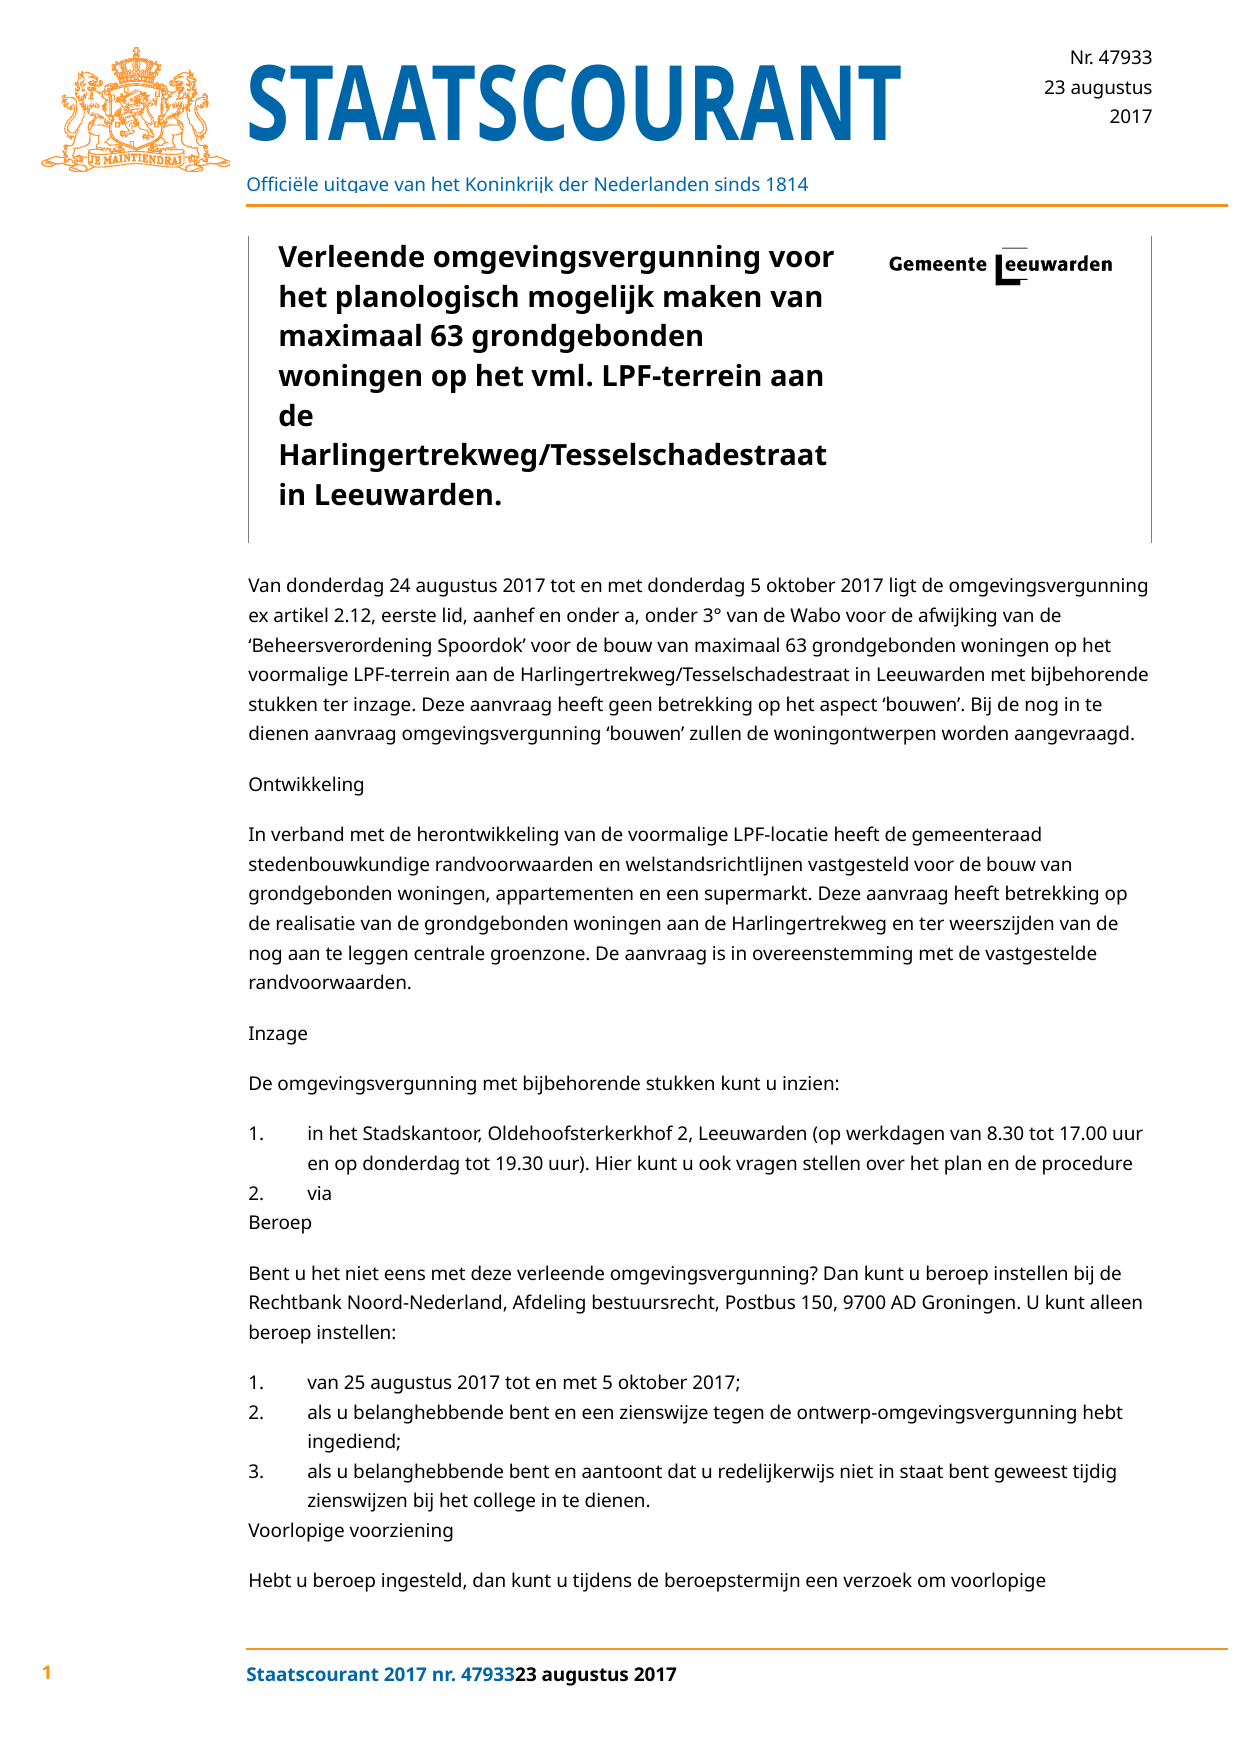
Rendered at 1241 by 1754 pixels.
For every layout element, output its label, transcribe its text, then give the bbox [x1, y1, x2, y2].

list van 25 augustus 2017 tot en met 5 oktober 2017; [248, 1369, 1152, 1395]
text Van donderdag 24 augustus 2017 tot en met donderdag 5 oktober 2017 ligt de omgevingsvergunning ex artikel 2.12, eerste lid, aanhef en onder a, onder 3° van de Wabo voor de afwijking van de ‘Beheersverordening Spoordok’ voor de bouw van maximaal 63 grondgebonden woningen op het voormalige LPF-terrein aan de Harlingertrekweg/Tesselschadestraat in Leeuwarden met bijbehorende stukken ter inzage. Deze aanvraag heeft geen betrekking op het aspect ‘bouwen’. Bij de nog in te dienen aanvraag omgevingsvergunning ‘bouwen’ zullen de woningontwerpen worden aangevraagd. [248, 573, 1152, 746]
text Hebt u beroep ingesteld, dan kunt u tijdens de beroepstermijn een verzoek om voorlopige [248, 1568, 1152, 1593]
table_header Verleende omgevingsvergunning voor het planologisch mogelijk maken van maximaal 63 grondgebonden woningen op het vml. LPF-terrein aan de Harlingertrekweg/Tesselschadestraat in Leeuwarden. [249, 236, 850, 543]
text Bent u het niet eens met deze verleende omgevingsvergunning? Dan kunt u beroep instellen bij de Rechtbank Noord-Nederland, Afdeling bestuursrecht, Postbus 150, 9700 AD Groningen. U kunt alleen beroep instellen: [248, 1260, 1152, 1345]
table_header [850, 236, 1151, 543]
list in het Stadskantoor, Oldehoofsterkerkhof 2, Leeuwarden (op werkdagen van 8.30 tot 17.00 uur en op donderdag tot 19.30 uur). Hier kunt u ook vragen stellen over het plan en de procedure [248, 1121, 1152, 1176]
text Beroep [248, 1209, 1152, 1235]
text In verband met de herontwikkeling van de voormalige LPF-locatie heeft de gemeenteraad stedenbouwkundige randvoorwaarden en welstandsrichtlijnen vastgesteld voor de bouw van grondgebonden woningen, appartementen en een supermarkt. Deze aanvraag heeft betrekking op de realisatie van de grondgebonden woningen aan de Harlingertrekweg en ter weerszijden van de nog aan te leggen centrale groenzone. De aanvraag is in overeenstemming met de vastgestelde randvoorwaarden. [248, 821, 1152, 995]
list als u belanghebbende bent en een zienswijze tegen de ontwerp-omgevingsvergunning hebt ingediend; [248, 1399, 1152, 1454]
text De omgevingsvergunning met bijbehorende stukken kunt u inzien: [248, 1070, 1152, 1096]
list als u belanghebbende bent en aantoont dat u redelijkerwijs niet in staat bent geweest tijdig zienswijzen bij het college in te dienen. [248, 1458, 1152, 1513]
picture [41, 47, 231, 172]
list via [248, 1180, 1152, 1206]
text Inzage [248, 1020, 1152, 1046]
text Voorlopige voorziening [248, 1517, 1152, 1543]
picture [882, 236, 1119, 297]
text Ontwikkeling [248, 771, 1152, 797]
